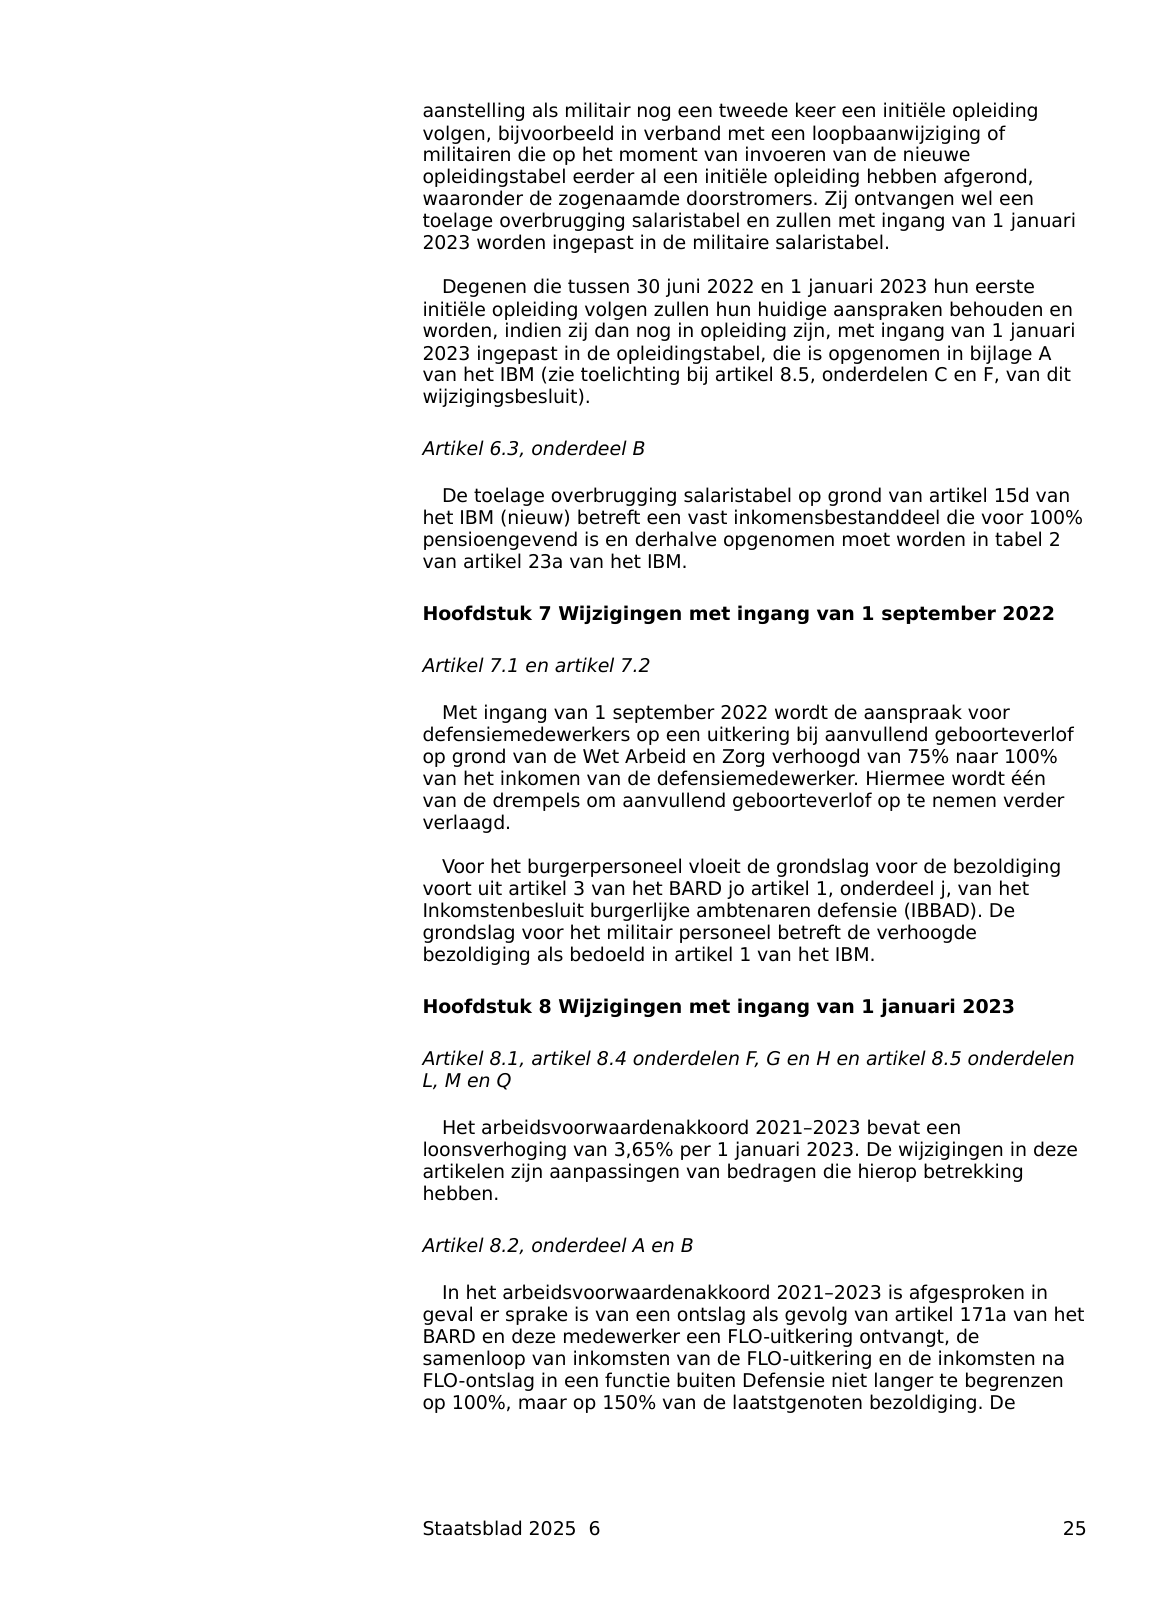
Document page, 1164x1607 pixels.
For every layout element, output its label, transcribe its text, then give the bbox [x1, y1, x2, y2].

subtitle Artikel 8.2, onderdeel A en B [422, 1235, 1087, 1257]
subtitle Hoofdstuk 8 Wijzigingen met ingang van 1 januari 2023 [422, 996, 1087, 1018]
subtitle Artikel 6.3, onderdeel B [422, 438, 1087, 460]
subtitle Hoofdstuk 7 Wijzigingen met ingang van 1 september 2022 [422, 603, 1087, 625]
subtitle Artikel 7.1 en artikel 7.2 [422, 655, 1087, 677]
text Voor het burgerpersoneel vloeit de grondslag voor de bezoldiging voort uit artikel 3 van het BARD jo artikel 1, onderdeel j, van het Inkomstenbesluit burgerlijke ambtenaren defensie (IBBAD). De grondslag voor het militair personeel betreft de verhoogde bezoldiging als bedoeld in artikel 1 van het IBM. [422, 856, 1087, 966]
text Degenen die tussen 30 juni 2022 en 1 januari 2023 hun eerste initiële opleiding volgen zullen hun huidige aanspraken behouden en worden, indien zij dan nog in opleiding zijn, met ingang van 1 januari 2023 ingepast in de opleidingstabel, die is opgenomen in bijlage A van het IBM (zie toelichting bij artikel 8.5, onderdelen C en F, van dit wijzigingsbesluit). [422, 276, 1087, 408]
text Het arbeidsvoorwaardenakkoord 2021–2023 bevat een loonsverhoging van 3,65% per 1 januari 2023. De wijzigingen in deze artikelen zijn aanpassingen van bedragen die hierop betrekking hebben. [422, 1117, 1087, 1205]
subtitle Artikel 8.1, artikel 8.4 onderdelen F, G en H en artikel 8.5 onderdelen L, M en Q [422, 1048, 1087, 1092]
text De toelage overbrugging salaristabel op grond van artikel 15d van het IBM (nieuw) betreft een vast inkomensbestanddeel die voor 100% pensioengevend is en derhalve opgenomen moet worden in tabel 2 van artikel 23a van het IBM. [422, 485, 1087, 573]
text Met ingang van 1 september 2022 wordt de aanspraak voor defensiemedewerkers op een uitkering bij aanvullend geboorteverlof op grond van de Wet Arbeid en Zorg verhoogd van 75% naar 100% van het inkomen van de defensiemedewerker. Hiermee wordt één van de drempels om aanvullend geboorteverlof op te nemen verder verlaagd. [422, 702, 1087, 834]
text aanstelling als militair nog een tweede keer een initiële opleiding volgen, bijvoorbeeld in verband met een loopbaanwijziging of militairen die op het moment van invoeren van de nieuwe opleidingstabel eerder al een initiële opleiding hebben afgerond, waaronder de zogenaamde doorstromers. Zij ontvangen wel een toelage overbrugging salaristabel en zullen met ingang van 1 januari 2023 worden ingepast in de militaire salaristabel. [422, 100, 1087, 254]
text In het arbeidsvoorwaardenakkoord 2021–2023 is afgesproken in geval er sprake is van een ontslag als gevolg van artikel 171a van het BARD en deze medewerker een FLO-uitkering ontvangt, de samenloop van inkomsten van de FLO-uitkering en de inkomsten na FLO-ontslag in een functie buiten Defensie niet langer te begrenzen op 100%, maar op 150% van de laatstgenoten bezoldiging. De [422, 1282, 1087, 1414]
